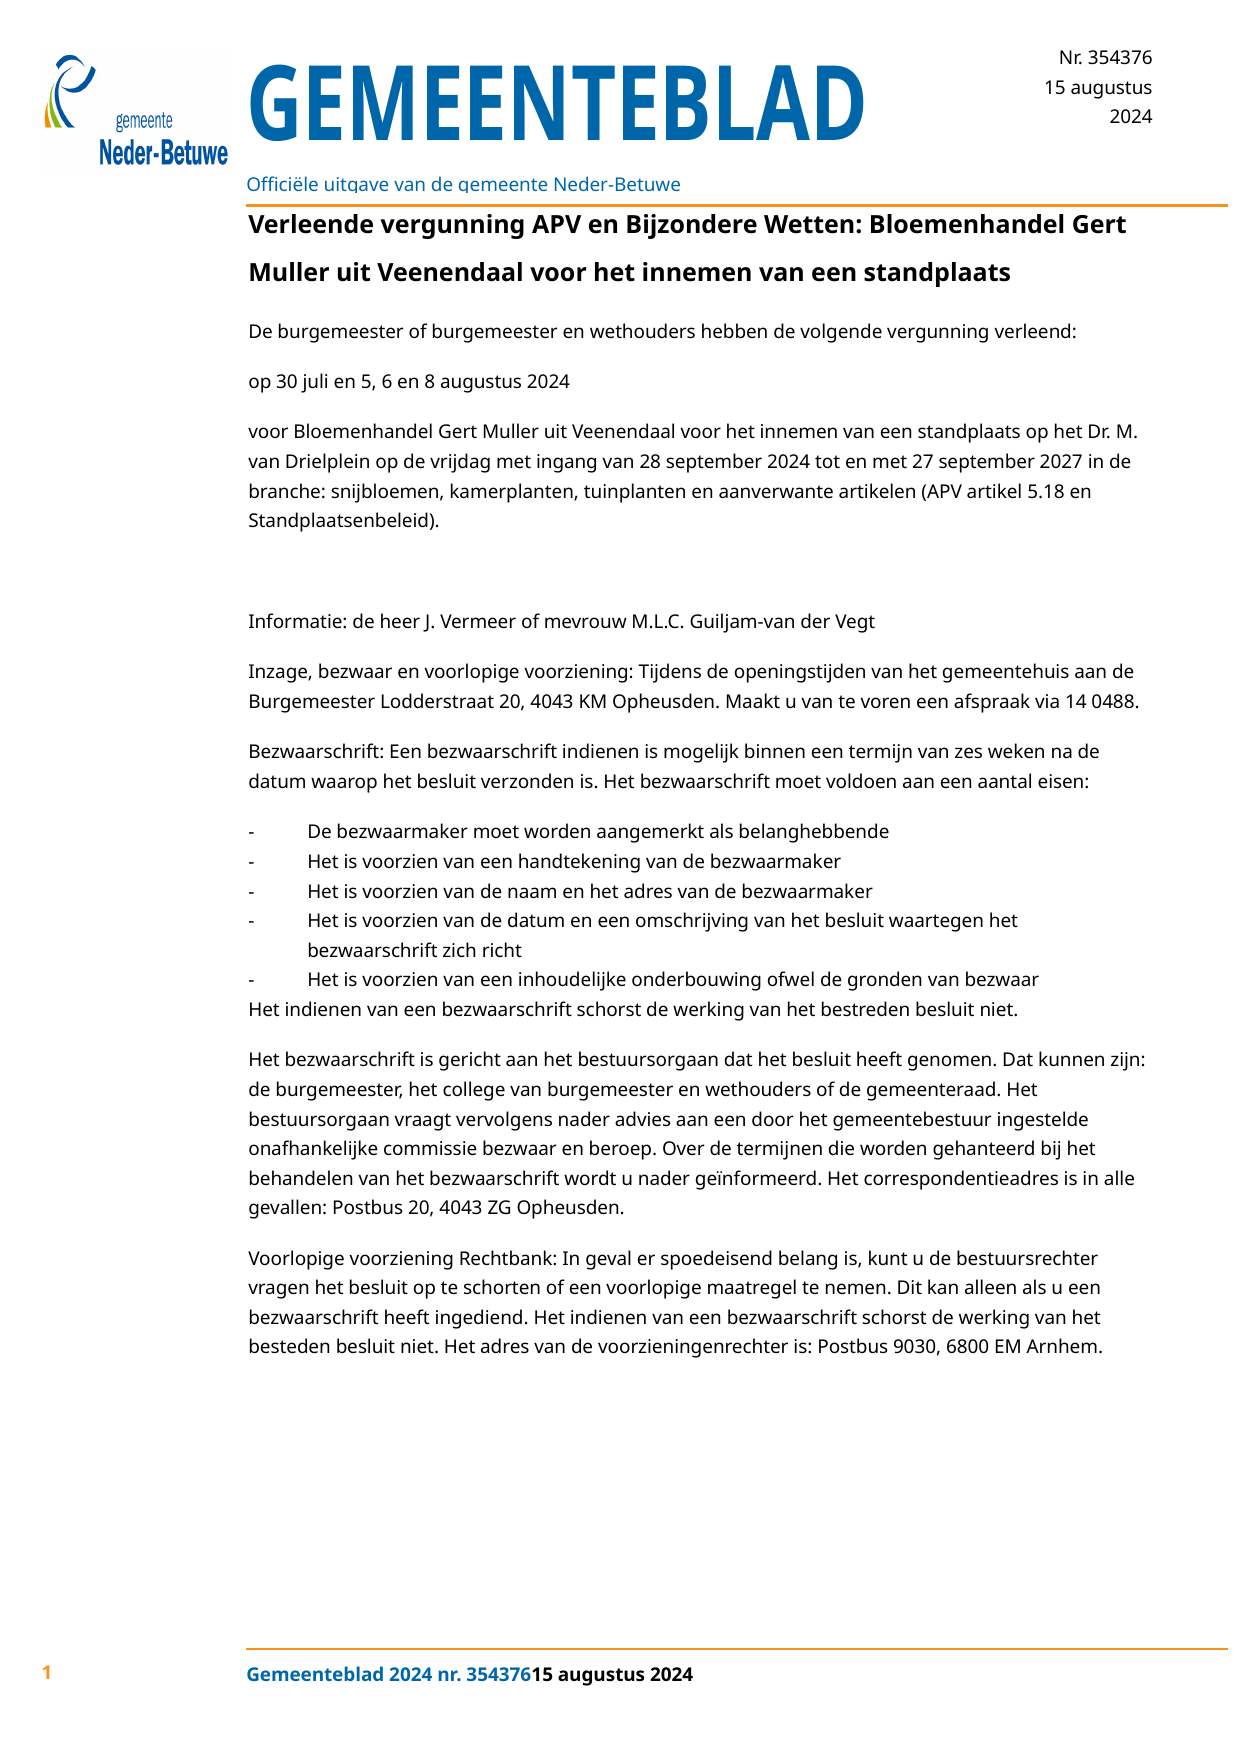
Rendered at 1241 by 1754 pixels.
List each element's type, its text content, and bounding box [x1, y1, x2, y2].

text voor Bloemenhandel Gert Muller uit Veenendaal voor het innemen van een standplaats op het Dr. M. van Drielplein op de vrijdag met ingang van 28 september 2024 tot en met 27 september 2027 in de branche: snijbloemen, kamerplanten, tuinplanten en aanverwante artikelen (APV artikel 5.18 en Standplaatsenbeleid). [248, 419, 1152, 533]
text De burgemeester of burgemeester en wethouders hebben de volgende vergunning verleend: [248, 318, 1152, 344]
text Inzage, bezwaar en voorlopige voorziening: Tijdens de openingstijden van het gemeentehuis aan de Burgemeester Lodderstraat 20, 4043 KM Opheusden. Maakt u van te voren een afspraak via 14 0488. [248, 659, 1152, 714]
list Het is voorzien van de datum en een omschrijving van het besluit waartegen het bezwaarschrift zich richt [248, 907, 1152, 963]
list Het is voorzien van de naam en het adres van de bezwaarmaker [248, 878, 1152, 904]
text op 30 juli en 5, 6 en 8 augustus 2024 [248, 368, 1152, 394]
text Het bezwaarschrift is gericht aan het bestuursorgaan dat het besluit heeft genomen. Dat kunnen zijn: de burgemeester, het college van burgemeester en wethouders of de gemeenteraad. Het bestuursorgaan vraagt vervolgens nader advies aan een door het gemeentebestuur ingestelde onafhankelijke commissie bezwaar en beroep. Over de termijnen die worden gehanteerd bij het behandelen van het bezwaarschrift wordt u nader geïnformeerd. Het correspondentieadres is in alle gevallen: Postbus 20, 4043 ZG Opheusden. [248, 1047, 1152, 1220]
picture [41, 47, 231, 172]
list De bezwaarmaker moet worden aangemerkt als belanghebbende [248, 819, 1152, 844]
text Informatie: de heer J. Vermeer of mevrouw M.L.C. Guiljam-van der Vegt [248, 608, 1152, 634]
text Het indienen van een bezwaarschrift schorst de werking van het bestreden besluit niet. [248, 996, 1152, 1022]
list Het is voorzien van een inhoudelijke onderbouwing ofwel de gronden van bezwaar [248, 967, 1152, 992]
text Verleende vergunning APV en Bijzondere Wetten: Bloemenhandel Gert Muller uit Veenendaal voor het innemen van een standplaats [248, 207, 1152, 288]
list Het is voorzien van een handtekening van de bezwaarmaker [248, 848, 1152, 874]
text Voorlopige voorziening Rechtbank: In geval er spoedeisend belang is, kunt u de bestuursrechter vragen het besluit op te schorten of een voorlopige maatregel te nemen. Dit kan alleen als u een bezwaarschrift heeft ingediend. Het indienen van een bezwaarschrift schorst de werking van het besteden besluit niet. Het adres van de voorzieningenrechter is: Postbus 9030, 6800 EM Arnhem. [248, 1245, 1152, 1359]
text Bezwaarschrift: Een bezwaarschrift indienen is mogelijk binnen een termijn van zes weken na de datum waarop het besluit verzonden is. Het bezwaarschrift moet voldoen aan een aantal eisen: [248, 739, 1152, 794]
